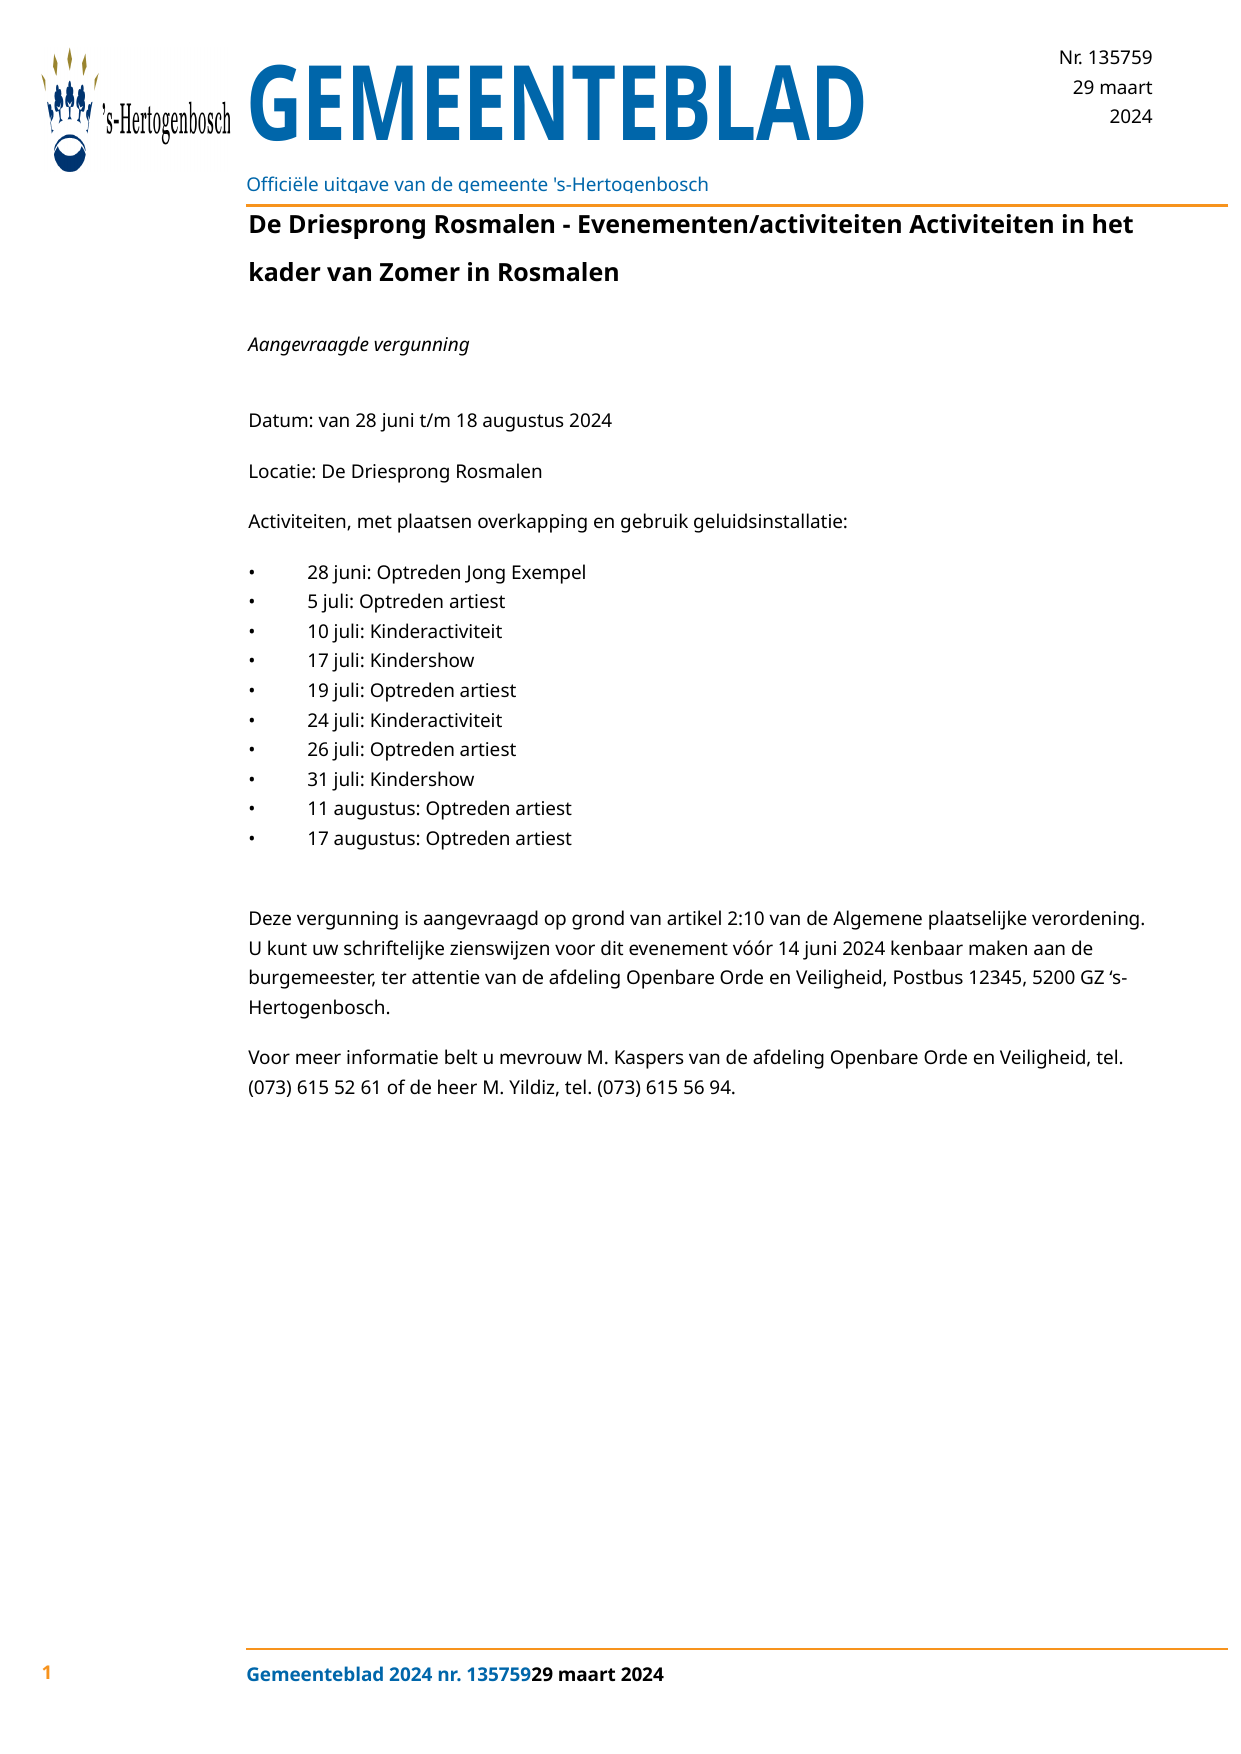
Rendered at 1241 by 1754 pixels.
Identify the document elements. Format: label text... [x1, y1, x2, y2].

list 11 augustus: Optreden artiest [248, 796, 1152, 821]
list 10 juli: Kinderactiviteit [248, 618, 1152, 644]
text Aangevraagde vergunning [248, 331, 1152, 357]
list 28 juni: Optreden Jong Exempel [248, 559, 1152, 584]
list 24 juli: Kinderactiviteit [248, 707, 1152, 732]
list 17 augustus: Optreden artiest [248, 825, 1152, 851]
list 5 juli: Optreden artiest [248, 588, 1152, 614]
picture [41, 47, 231, 172]
text Deze vergunning is aangevraagd op grond van artikel 2:10 van de Algemene plaatselijke verordening. U kunt uw schriftelijke zienswijzen voor dit evenement vóór 14 juni 2024 kenbaar maken aan de burgemeester, ter attentie van de afdeling Openbare Orde en Veiligheid, Postbus 12345, 5200 GZ ‘s-Hertogenbosch. [248, 905, 1152, 1019]
text Locatie: De Driesprong Rosmalen [248, 458, 1152, 484]
list 31 juli: Kindershow [248, 766, 1152, 792]
list 17 juli: Kindershow [248, 648, 1152, 673]
text De Driesprong Rosmalen - Evenementen/activiteiten Activiteiten in het kader van Zomer in Rosmalen [248, 207, 1152, 288]
text Datum: van 28 juni t/m 18 augustus 2024 [248, 408, 1152, 433]
list 19 juli: Optreden artiest [248, 677, 1152, 703]
text Voor meer informatie belt u mevrouw M. Kaspers van de afdeling Openbare Orde en Veiligheid, tel. (073) 615 52 61 of de heer M. Yildiz, tel. (073) 615 56 94. [248, 1044, 1152, 1099]
text Activiteiten, met plaatsen overkapping en gebruik geluidsinstallatie: [248, 508, 1152, 534]
list 26 juli: Optreden artiest [248, 736, 1152, 762]
